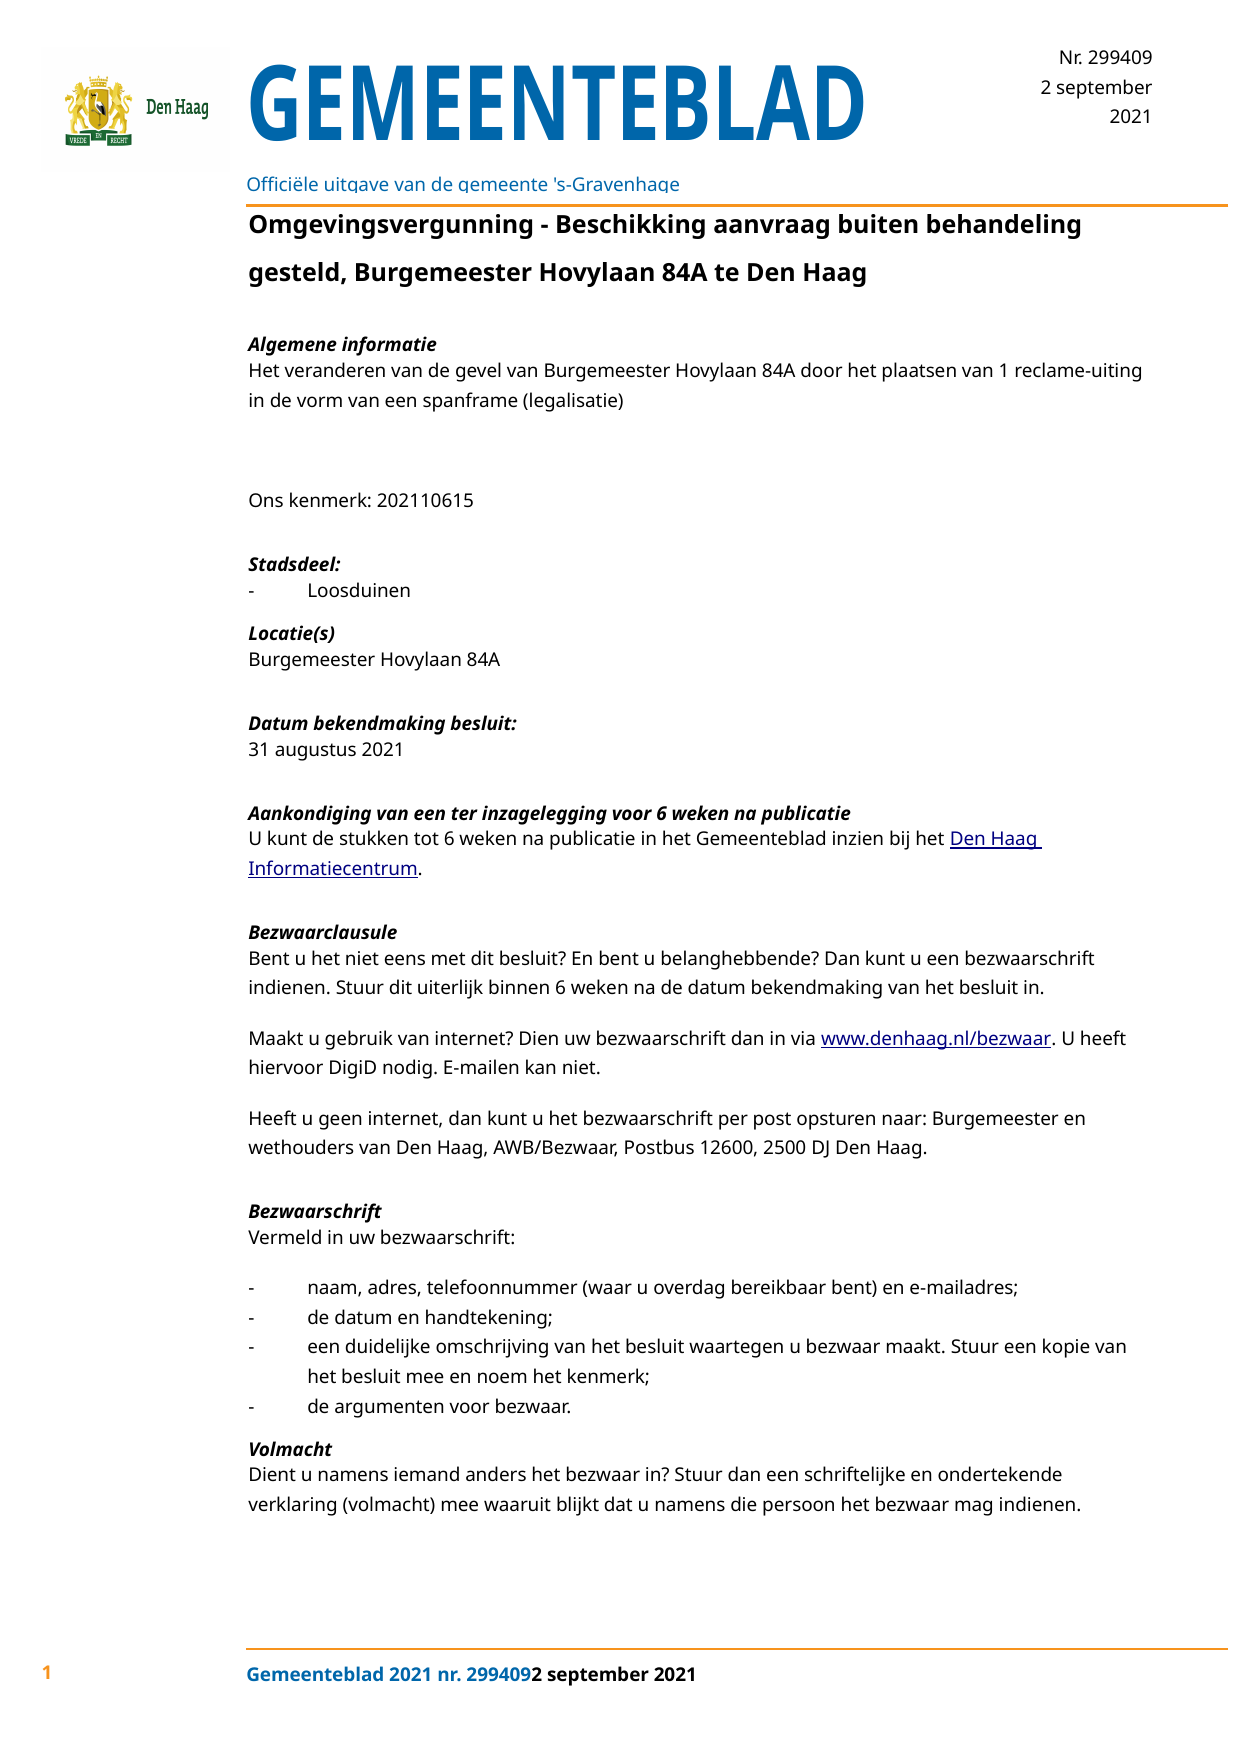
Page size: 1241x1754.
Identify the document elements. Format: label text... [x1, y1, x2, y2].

text U kunt de stukken tot 6 weken na publicatie in het Gemeenteblad inzien bij het Den Haag Informatiecentrum. [248, 826, 1152, 881]
text Het veranderen van de gevel van Burgemeester Hovylaan 84A door het plaatsen van 1 reclame-uiting in de vorm van een spanframe (legalisatie) [248, 357, 1152, 412]
text Burgemeester Hovylaan 84A [248, 646, 1152, 672]
list naam, adres, telefoonnummer (waar u overdag bereikbaar bent) en e-mailadres; [248, 1274, 1152, 1300]
text Aankondiging van een ter inzagelegging voor 6 weken na publicatie [248, 800, 1152, 826]
text Vermeld in uw bezwaarschrift: [248, 1224, 1152, 1250]
list de datum en handtekening; [248, 1304, 1152, 1330]
list Loosduinen [248, 577, 1152, 603]
text Bezwaarschrift [248, 1198, 1152, 1224]
picture [41, 47, 231, 172]
list de argumenten voor bezwaar. [248, 1393, 1152, 1418]
text Bent u het niet eens met dit besluit? En bent u belanghebbende? Dan kunt u een bezwaarschrift indienen. Stuur dit uiterlijk binnen 6 weken na de datum bekendmaking van het besluit in. [248, 945, 1152, 1000]
text Ons kenmerk: 202110615 [248, 488, 1152, 513]
text Dient u namens iemand anders het bezwaar in? Stuur dan een schriftelijke en ondertekende verklaring (volmacht) mee waaruit blijkt dat u namens die persoon het bezwaar mag indienen. [248, 1462, 1152, 1517]
text Bezwaarclausule [248, 919, 1152, 945]
text Omgevingsvergunning - Beschikking aanvraag buiten behandeling gesteld, Burgemeester Hovylaan 84A te Den Haag [248, 207, 1152, 288]
list een duidelijke omschrijving van het besluit waartegen u bezwaar maakt. Stuur een kopie van het besluit mee en noem het kenmerk; [248, 1334, 1152, 1389]
text Maakt u gebruik van internet? Dien uw bezwaarschrift dan in via www.denhaag.nl/bezwaar. U heeft hiervoor DigiD nodig. E-mailen kan niet. [248, 1025, 1152, 1080]
text Heeft u geen internet, dan kunt u het bezwaarschrift per post opsturen naar: Burgemeester en wethouders van Den Haag, AWB/Bezwaar, Postbus 12600, 2500 DJ Den Haag. [248, 1105, 1152, 1160]
text Locatie(s) [248, 620, 1152, 646]
text Datum bekendmaking besluit: [248, 710, 1152, 736]
text Stadsdeel: [248, 552, 1152, 577]
text Algemene informatie [248, 331, 1152, 357]
text 31 augustus 2021 [248, 736, 1152, 762]
text Volmacht [248, 1436, 1152, 1462]
